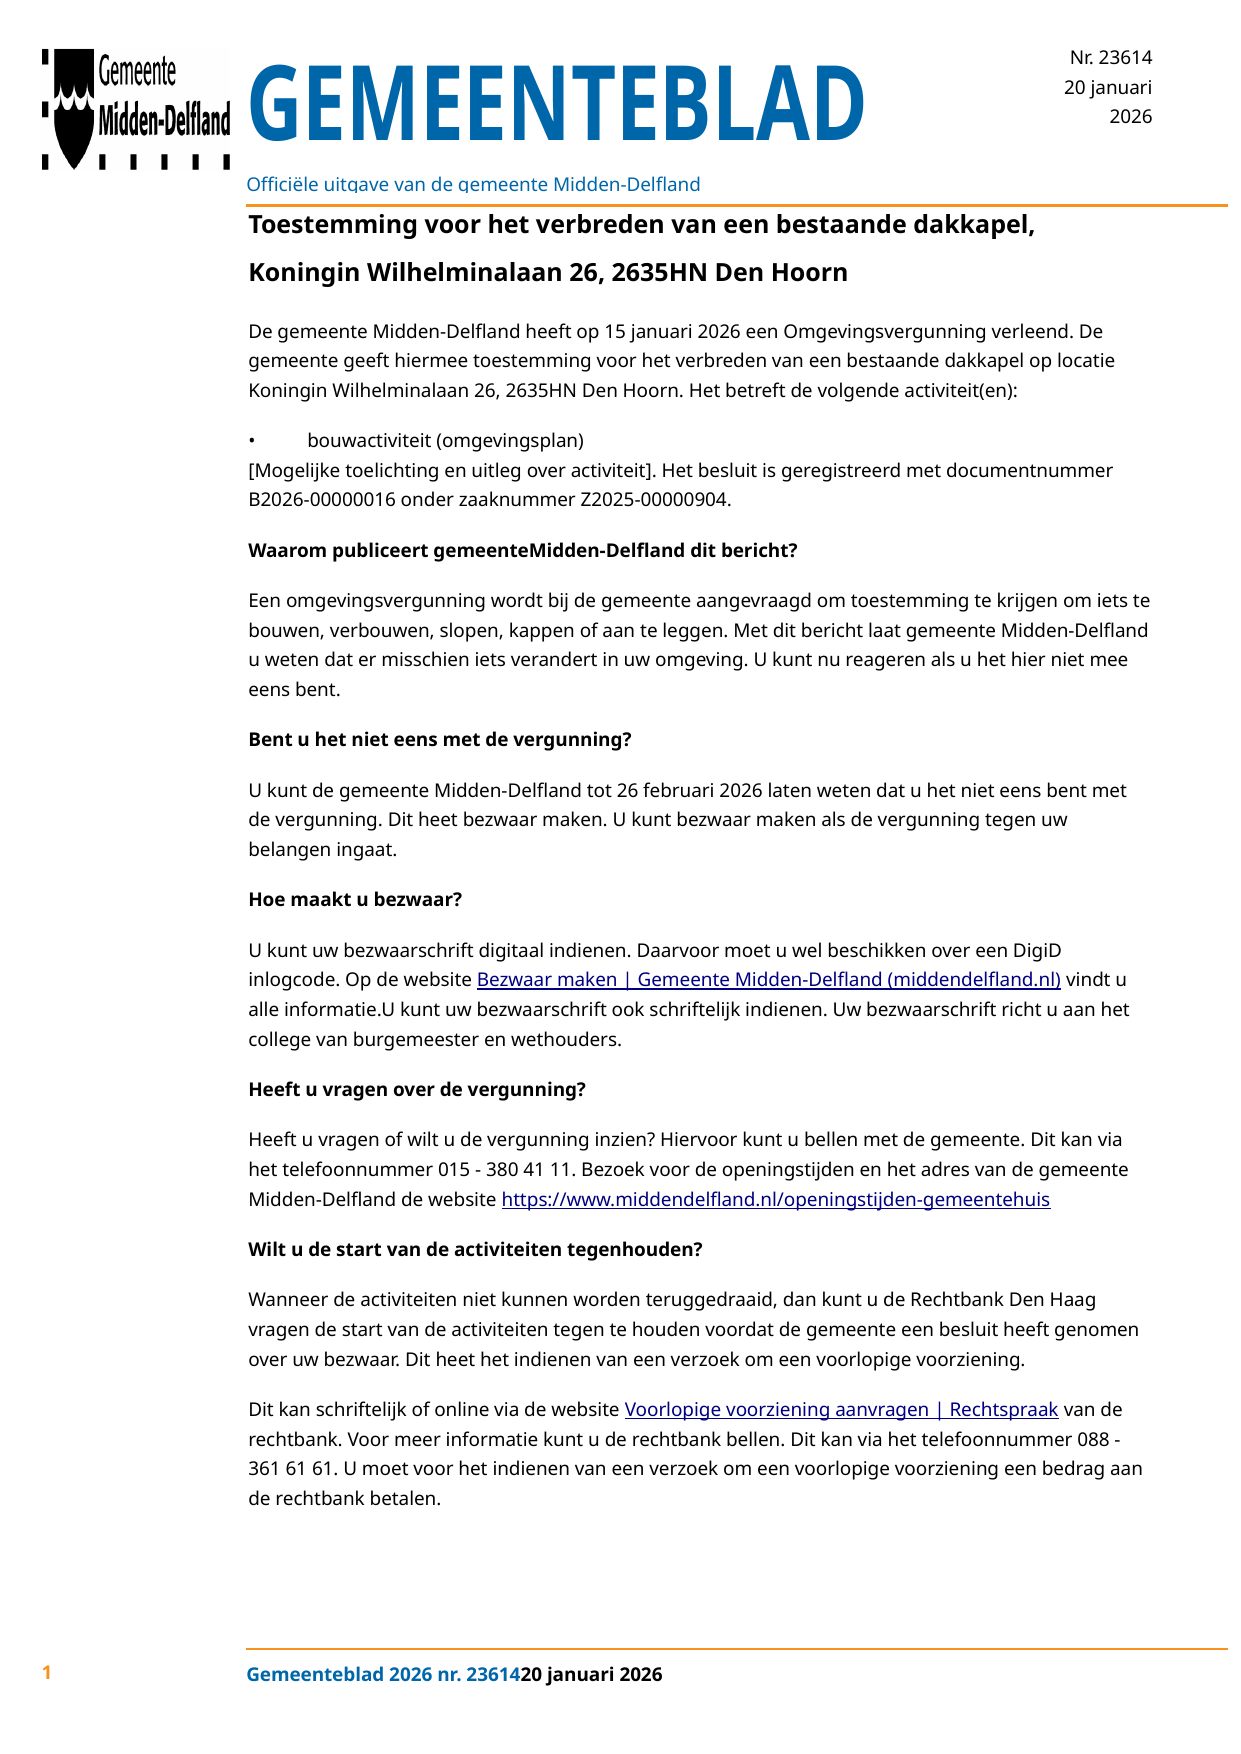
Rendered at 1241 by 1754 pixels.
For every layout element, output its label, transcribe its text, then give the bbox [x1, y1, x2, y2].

text Waarom publiceert gemeenteMidden-Delfland dit bericht? [248, 537, 1152, 563]
text Een omgevingsvergunning wordt bij de gemeente aangevraagd om toestemming te krijgen om iets te bouwen, verbouwen, slopen, kappen of aan te leggen. Met dit bericht laat gemeente Midden-Delfland u weten dat er misschien iets verandert in uw omgeving. U kunt nu reageren als u het hier niet mee eens bent. [248, 587, 1152, 702]
list bouwactiviteit (omgevingsplan) [248, 427, 1152, 453]
text Dit kan schriftelijk of online via de website Voorlopige voorziening aanvragen | Rechtspraak van de rechtbank. Voor meer informatie kunt u de rechtbank bellen. Dit kan via het telefoonnummer 088 - 361 61 61. U moet voor het indienen van een verzoek om een voorlopige voorziening een bedrag aan de rechtbank betalen. [248, 1396, 1152, 1511]
text Toestemming voor het verbreden van een bestaande dakkapel, Koningin Wilhelminalaan 26, 2635HN Den Hoorn [248, 207, 1152, 288]
text Wilt u de start van de activiteiten tegenhouden? [248, 1236, 1152, 1262]
text Heeft u vragen over de vergunning? [248, 1076, 1152, 1102]
picture [41, 47, 231, 172]
text U kunt uw bezwaarschrift digitaal indienen. Daarvoor moet u wel beschikken over een DigiD inlogcode. Op de website Bezwaar maken | Gemeente Midden-Delfland (middendelfland.nl) vindt u alle informatie.U kunt uw bezwaarschrift ook schriftelijk indienen. Uw bezwaarschrift richt u aan het college van burgemeester en wethouders. [248, 937, 1152, 1052]
text Bent u het niet eens met de vergunning? [248, 727, 1152, 752]
text [Mogelijke toelichting en uitleg over activiteit]. Het besluit is geregistreerd met documentnummer B2026-00000016 onder zaaknummer Z2025-00000904. [248, 457, 1152, 512]
text Wanneer de activiteiten niet kunnen worden teruggedraaid, dan kunt u de Rechtbank Den Haag vragen de start van de activiteiten tegen te houden voordat de gemeente een besluit heeft genomen over uw bezwaar. Dit heet het indienen van een verzoek om een voorlopige voorziening. [248, 1287, 1152, 1372]
text Hoe maakt u bezwaar? [248, 887, 1152, 912]
text Heeft u vragen of wilt u de vergunning inzien? Hiervoor kunt u bellen met de gemeente. Dit kan via het telefoonnummer 015 - 380 41 11. Bezoek voor de openingstijden en het adres van de gemeente Midden-Delfland de website https://www.middendelfland.nl/openingstijden-gemeentehuis [248, 1127, 1152, 1212]
text U kunt de gemeente Midden-Delfland tot 26 februari 2026 laten weten dat u het niet eens bent met de vergunning. Dit heet bezwaar maken. U kunt bezwaar maken als de vergunning tegen uw belangen ingaat. [248, 777, 1152, 862]
text De gemeente Midden-Delfland heeft op 15 januari 2026 een Omgevingsvergunning verleend. De gemeente geeft hiermee toestemming voor het verbreden van een bestaande dakkapel op locatie Koningin Wilhelminalaan 26, 2635HN Den Hoorn. Het betreft de volgende activiteit(en): [248, 318, 1152, 403]
